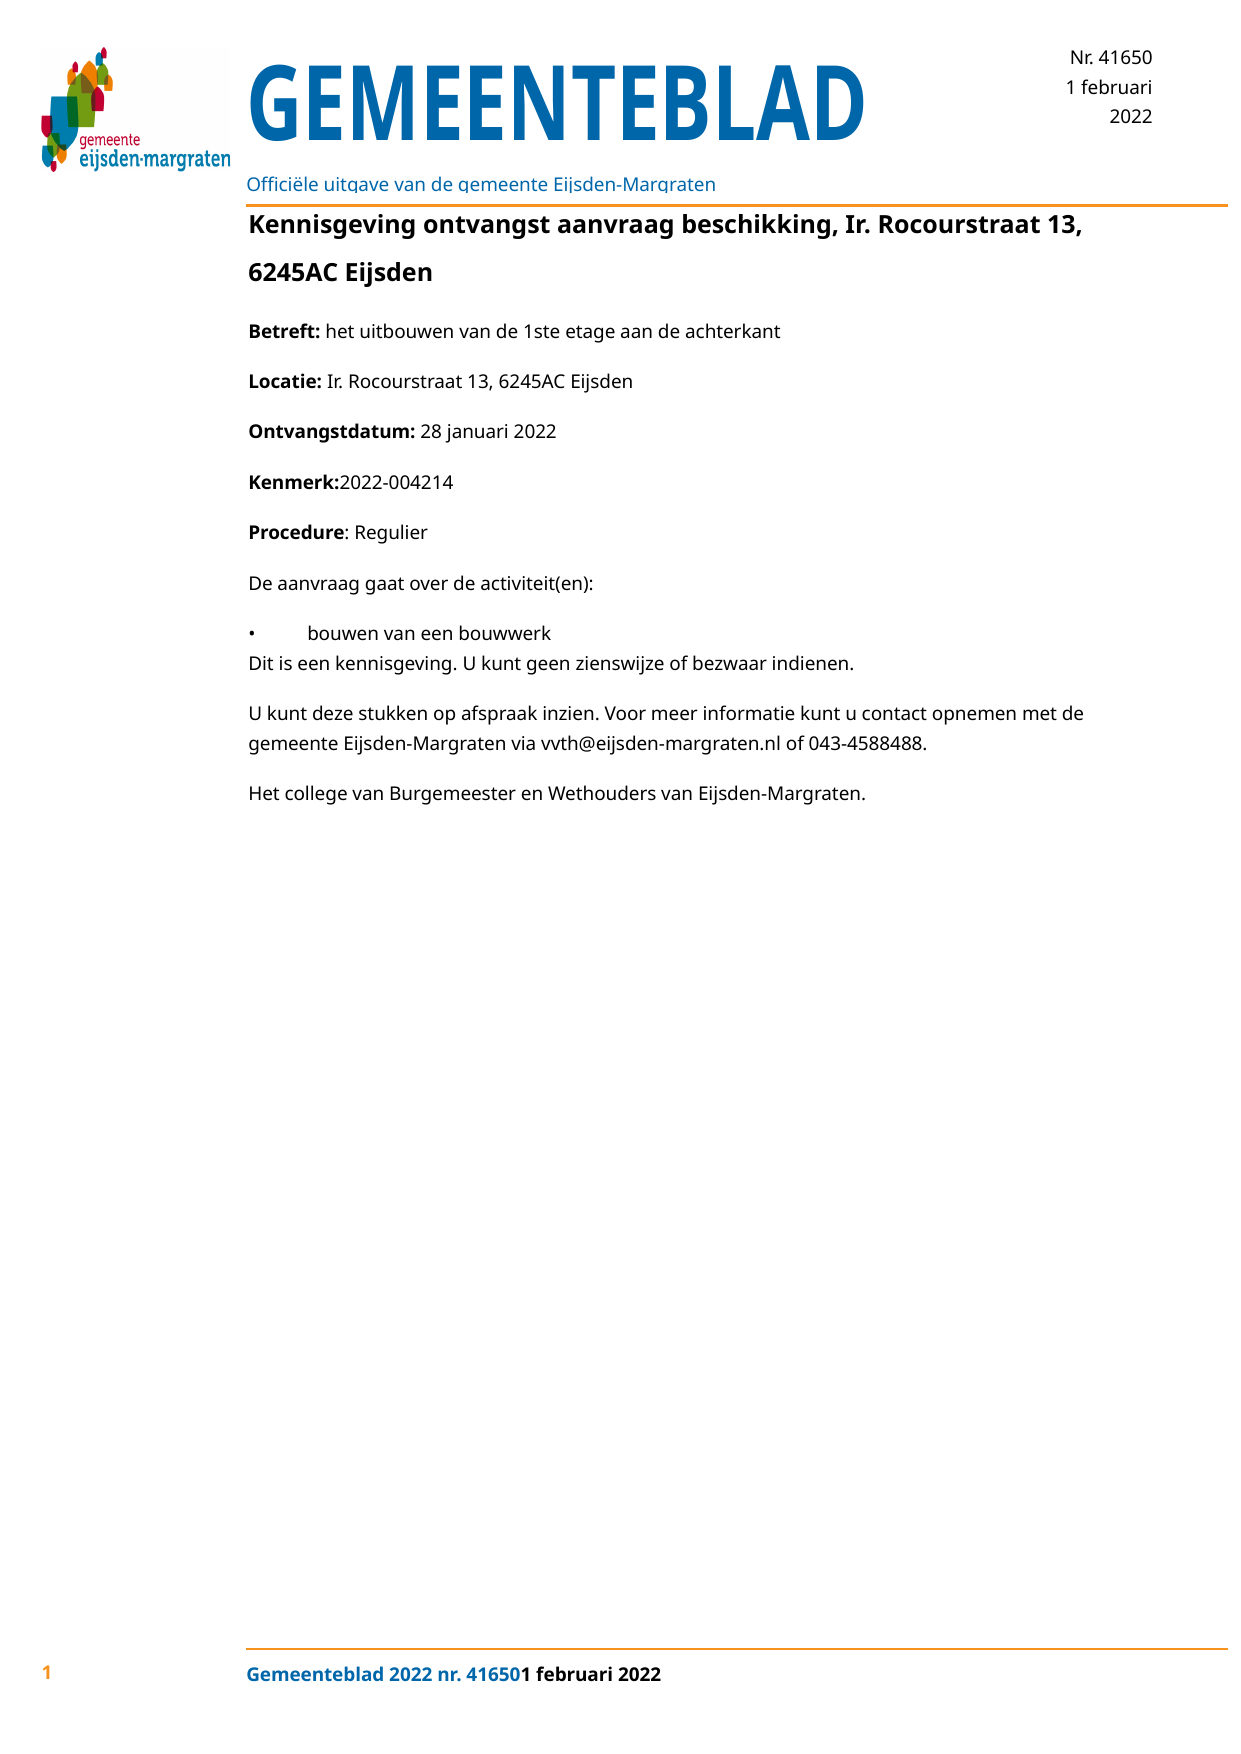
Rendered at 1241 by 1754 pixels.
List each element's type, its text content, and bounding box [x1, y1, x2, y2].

text Procedure: Regulier [248, 519, 1152, 545]
list bouwen van een bouwwerk [248, 620, 1152, 646]
text Locatie: Ir. Rocourstraat 13, 6245AC Eijsden [248, 368, 1152, 394]
text U kunt deze stukken op afspraak inzien. Voor meer informatie kunt u contact opnemen met de gemeente Eijsden-Margraten via vvth@eijsden-margraten.nl of 043-4588488. [248, 700, 1152, 756]
text Kenmerk:2022-004214 [248, 469, 1152, 495]
text Ontvangstdatum: 28 januari 2022 [248, 419, 1152, 444]
text Kennisgeving ontvangst aanvraag beschikking, Ir. Rocourstraat 13, 6245AC Eijsden [248, 207, 1152, 288]
text Het college van Burgemeester en Wethouders van Eijsden-Margraten. [248, 780, 1152, 806]
text De aanvraag gaat over de activiteit(en): [248, 570, 1152, 596]
text Betreft: het uitbouwen van de 1ste etage aan de achterkant [248, 318, 1152, 344]
picture [41, 47, 231, 172]
text Dit is een kennisgeving. U kunt geen zienswijze of bezwaar indienen. [248, 650, 1152, 676]
